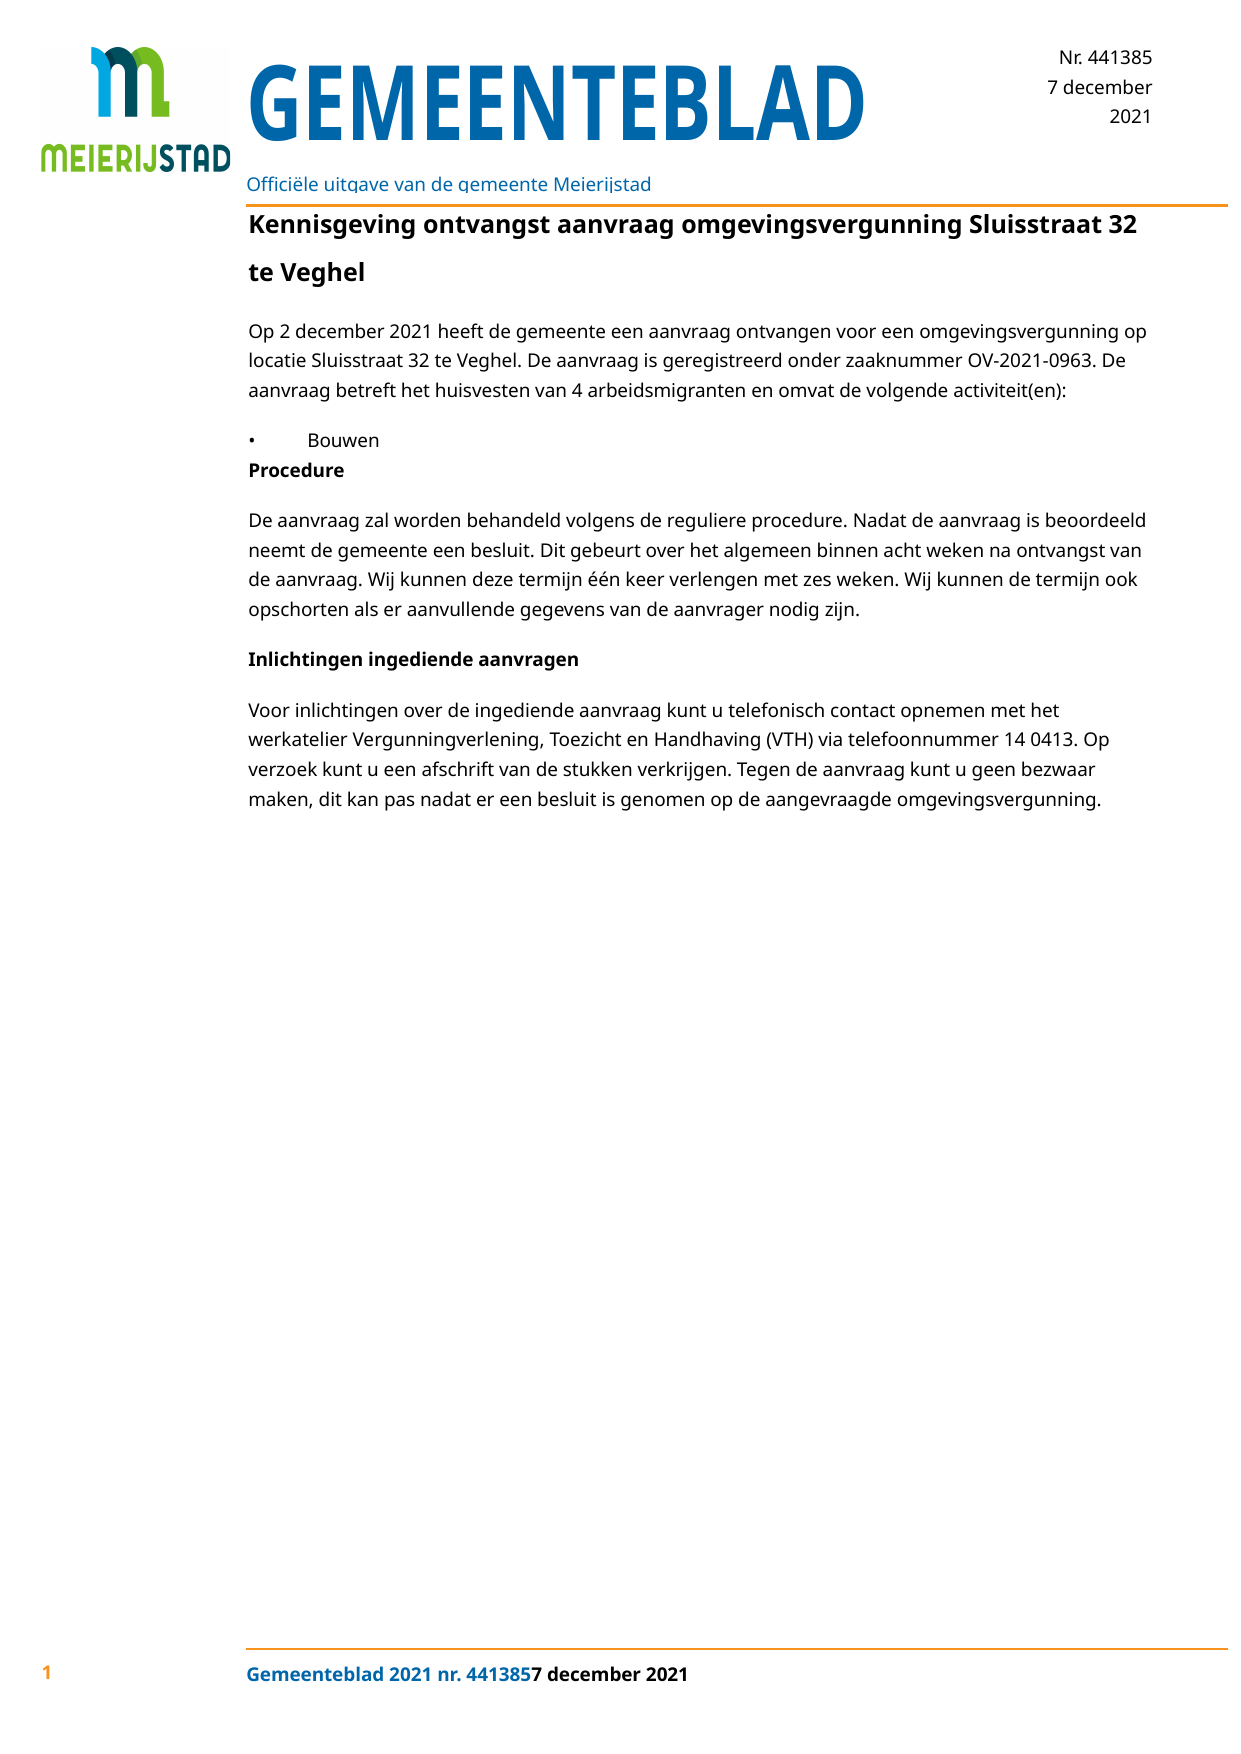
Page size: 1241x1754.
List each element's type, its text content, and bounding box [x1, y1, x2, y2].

text Procedure [248, 457, 1152, 483]
text Voor inlichtingen over de ingediende aanvraag kunt u telefonisch contact opnemen met het werkatelier Vergunningverlening, Toezicht en Handhaving (VTH) via telefoonnummer 14 0413. Op verzoek kunt u een afschrift van de stukken verkrijgen. Tegen de aanvraag kunt u geen bezwaar maken, dit kan pas nadat er een besluit is genomen op de aangevraagde omgevingsvergunning. [248, 697, 1152, 812]
text De aanvraag zal worden behandeld volgens de reguliere procedure. Nadat de aanvraag is beoordeeld neemt de gemeente een besluit. Dit gebeurt over het algemeen binnen acht weken na ontvangst van de aanvraag. Wij kunnen deze termijn één keer verlengen met zes weken. Wij kunnen de termijn ook opschorten als er aanvullende gegevens van de aanvrager nodig zijn. [248, 507, 1152, 622]
text Kennisgeving ontvangst aanvraag omgevingsvergunning Sluisstraat 32 te Veghel [248, 207, 1152, 288]
text Inlichtingen ingediende aanvragen [248, 647, 1152, 672]
picture [41, 47, 231, 172]
text Op 2 december 2021 heeft de gemeente een aanvraag ontvangen voor een omgevingsvergunning op locatie Sluisstraat 32 te Veghel. De aanvraag is geregistreerd onder zaaknummer OV-2021-0963. De aanvraag betreft het huisvesten van 4 arbeidsmigranten en omvat de volgende activiteit(en): [248, 318, 1152, 403]
list Bouwen [248, 427, 1152, 453]
